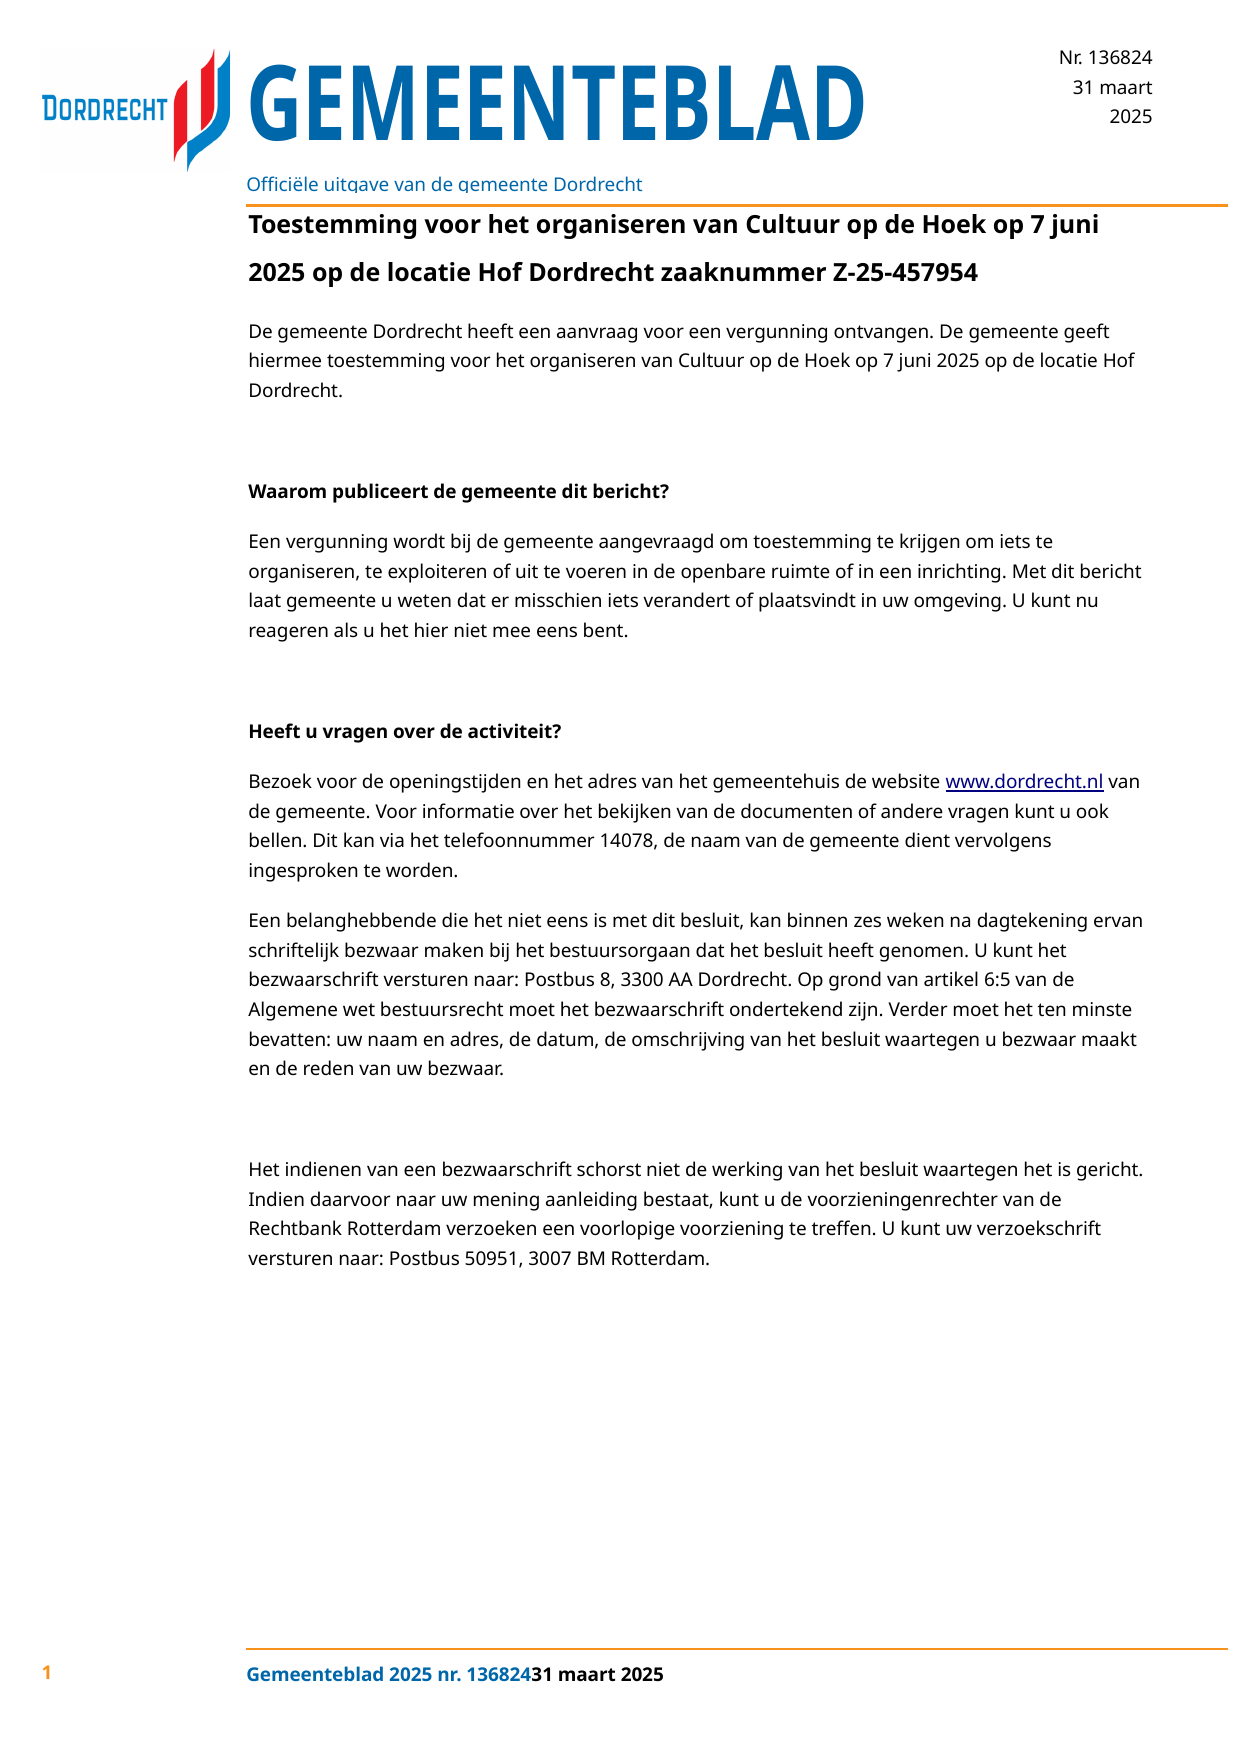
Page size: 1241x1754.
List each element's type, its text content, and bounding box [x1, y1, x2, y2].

text Toestemming voor het organiseren van Cultuur op de Hoek op 7 juni 2025 op de locatie Hof Dordrecht zaaknummer Z-25-457954 [248, 207, 1152, 288]
text Waarom publiceert de gemeente dit bericht? [248, 478, 1152, 504]
text De gemeente Dordrecht heeft een aanvraag voor een vergunning ontvangen. De gemeente geeft hiermee toestemming voor het organiseren van Cultuur op de Hoek op 7 juni 2025 op de locatie Hof Dordrecht. [248, 318, 1152, 403]
text Het indienen van een bezwaarschrift schorst niet de werking van het besluit waartegen het is gericht. Indien daarvoor naar uw mening aanleiding bestaat, kunt u de voorzieningenrechter van de Rechtbank Rotterdam verzoeken een voorlopige voorziening te treffen. U kunt uw verzoekschrift versturen naar: Postbus 50951, 3007 BM Rotterdam. [248, 1156, 1152, 1271]
text Een vergunning wordt bij de gemeente aangevraagd om toestemming te krijgen om iets te organiseren, te exploiteren of uit te voeren in de openbare ruimte of in een inrichting. Met dit bericht laat gemeente u weten dat er misschien iets verandert of plaatsvindt in uw omgeving. U kunt nu reageren als u het hier niet mee eens bent. [248, 528, 1152, 643]
text Bezoek voor de openingstijden en het adres van het gemeentehuis de website www.dordrecht.nl van de gemeente. Voor informatie over het bekijken van de documenten of andere vragen kunt u ook bellen. Dit kan via het telefoonnummer 14078, de naam van de gemeente dient vervolgens ingesproken te worden. [248, 768, 1152, 883]
text Heeft u vragen over de activiteit? [248, 718, 1152, 744]
text Een belanghebbende die het niet eens is met dit besluit, kan binnen zes weken na dagtekening ervan schriftelijk bezwaar maken bij het bestuursorgaan dat het besluit heeft genomen. U kunt het bezwaarschrift versturen naar: Postbus 8, 3300 AA Dordrecht. Op grond van artikel 6:5 van de Algemene wet bestuursrecht moet het bezwaarschrift ondertekend zijn. Verder moet het ten minste bevatten: uw naam en adres, de datum, de omschrijving van het besluit waartegen u bezwaar maakt en de reden van uw bezwaar. [248, 907, 1152, 1081]
picture [41, 47, 231, 172]
